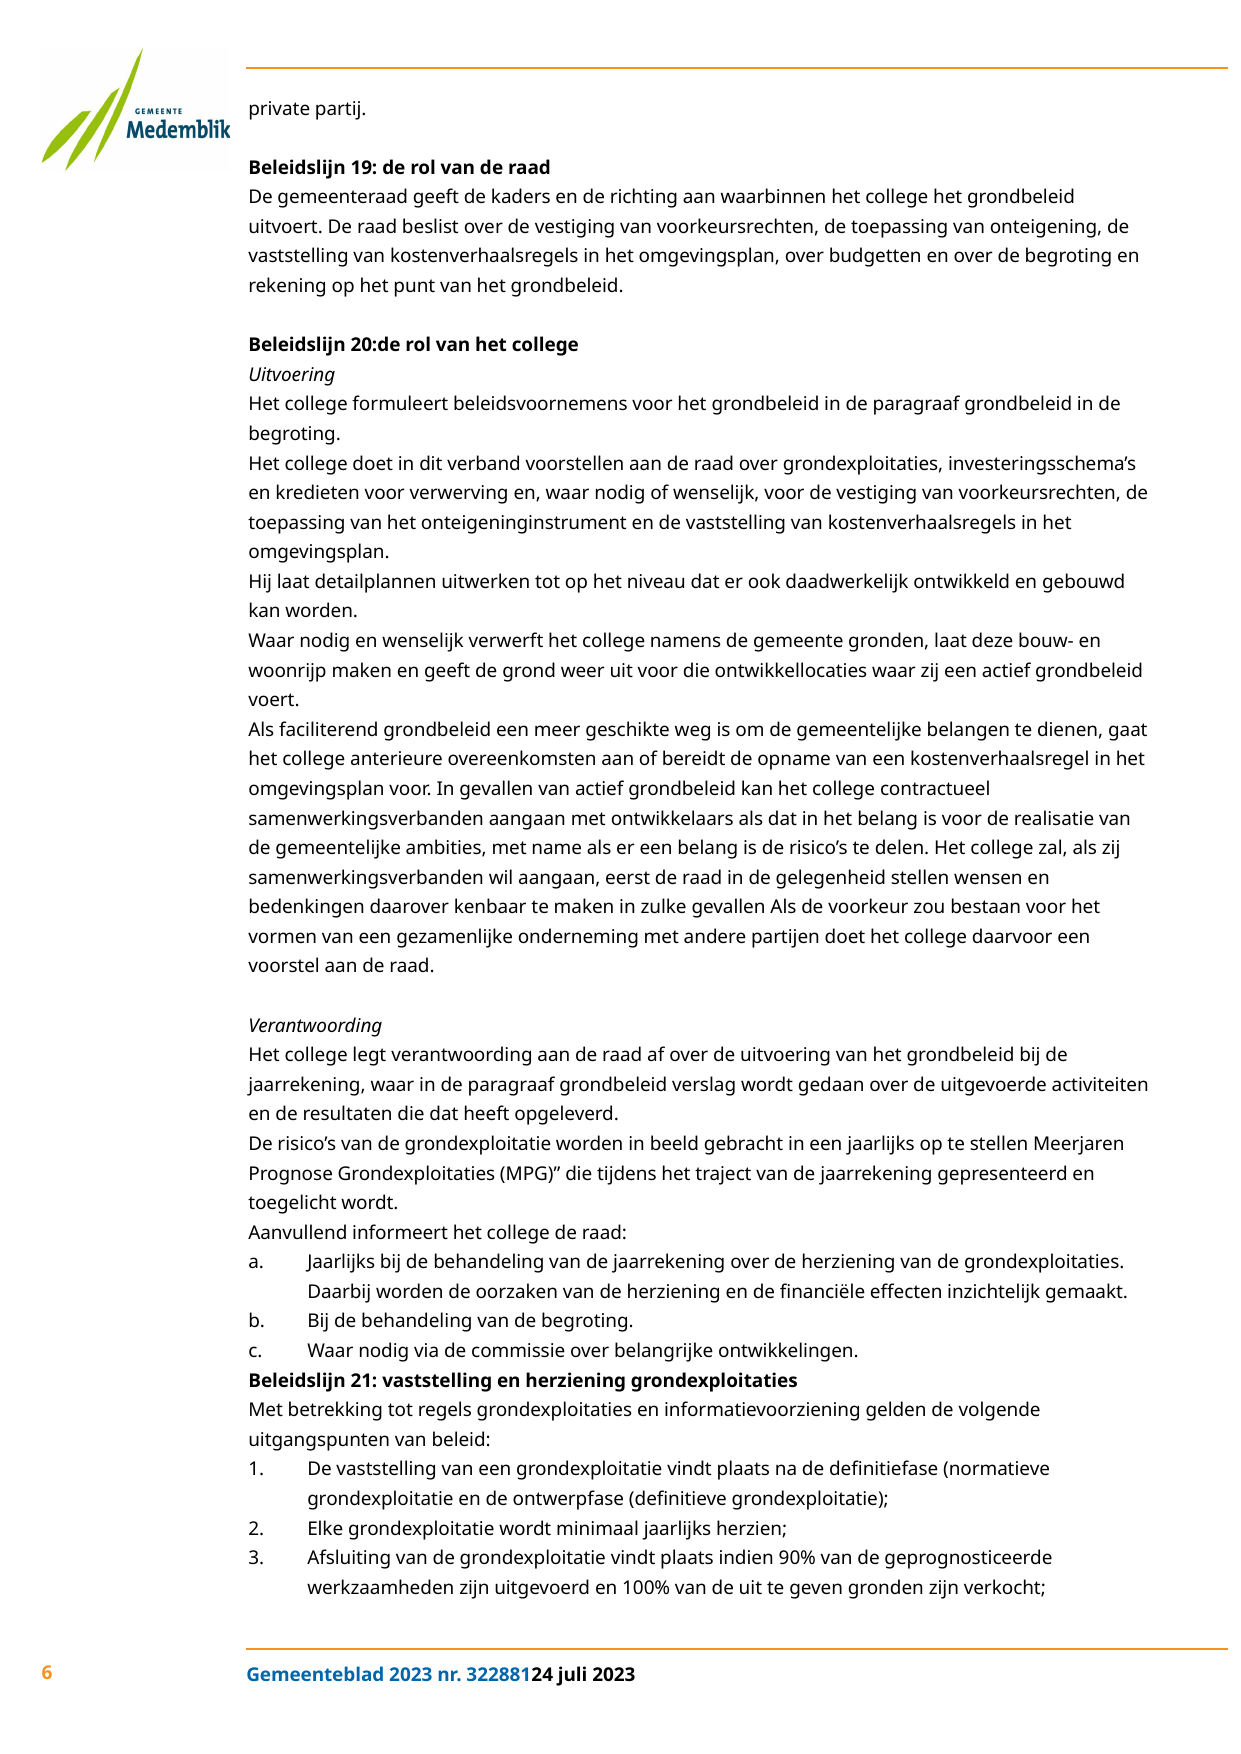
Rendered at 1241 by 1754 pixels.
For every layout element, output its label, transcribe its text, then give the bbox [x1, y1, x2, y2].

list De vaststelling van een grondexploitatie vindt plaats na de definitiefase (normatieve grondexploitatie en de ontwerpfase (definitieve grondexploitatie); [248, 1456, 1152, 1511]
text Het college legt verantwoording aan de raad af over de uitvoering van het grondbeleid bij de jaarrekening, waar in de paragraaf grondbeleid verslag wordt gedaan over de uitgevoerde activiteiten en de resultaten die dat heeft opgeleverd. [248, 1041, 1152, 1126]
text Met betrekking tot regels grondexploitaties en informatievoorziening gelden de volgende uitgangspunten van beleid: [248, 1396, 1152, 1452]
text Beleidslijn 20:de rol van het college [248, 331, 1152, 357]
list Afsluiting van de grondexploitatie vindt plaats indien 90% van de geprognosticeerde werkzaamheden zijn uitgevoerd en 100% van de uit te geven gronden zijn verkocht; [248, 1544, 1152, 1600]
list Bij de behandeling van de begroting. [248, 1308, 1152, 1333]
text Verantwoording [248, 1012, 1152, 1038]
text Het college formuleert beleidsvoornemens voor het grondbeleid in de paragraaf grondbeleid in de begroting. [248, 391, 1152, 446]
text Als faciliterend grondbeleid een meer geschikte weg is om de gemeentelijke belangen te dienen, gaat het college anterieure overeenkomsten aan of bereidt de opname van een kostenverhaalsregel in het omgevingsplan voor. In gevallen van actief grondbeleid kan het college contractueel samenwerkingsverbanden aangaan met ontwikkelaars als dat in het belang is voor de realisatie van de gemeentelijke ambities, met name als er een belang is de risico’s te delen. Het college zal, als zij samenwerkingsverbanden wil aangaan, eerst de raad in de gelegenheid stellen wensen en bedenkingen daarover kenbaar te maken in zulke gevallen Als de voorkeur zou bestaan voor het vormen van een gezamenlijke onderneming met andere partijen doet het college daarvoor een voorstel aan de raad. [248, 716, 1152, 978]
text De risico’s van de grondexploitatie worden in beeld gebracht in een jaarlijks op te stellen Meerjaren Prognose Grondexploitaties (MPG)” die tijdens het traject van de jaarrekening gepresenteerd en toegelicht wordt. [248, 1130, 1152, 1215]
text Aanvullend informeert het college de raad: [248, 1219, 1152, 1245]
text Hij laat detailplannen uitwerken tot op het niveau dat er ook daadwerkelijk ontwikkeld en gebouwd kan worden. [248, 568, 1152, 623]
text Beleidslijn 21: vaststelling en herziening grondexploitaties [248, 1367, 1152, 1393]
text Uitvoering [248, 361, 1152, 387]
text Beleidslijn 19: de rol van de raad [248, 154, 1152, 180]
list Elke grondexploitatie wordt minimaal jaarlijks herzien; [248, 1515, 1152, 1541]
list Waar nodig via de commissie over belangrijke ontwikkelingen. [248, 1337, 1152, 1363]
list Jaarlijks bij de behandeling van de jaarrekening over de herziening van de grondexploitaties. Daarbij worden de oorzaken van de herziening en de financiële effecten inzichtelijk gemaakt. [248, 1248, 1152, 1304]
text Waar nodig en wenselijk verwerft het college namens de gemeente gronden, laat deze bouw- en woonrijp maken en geeft de grond weer uit voor die ontwikkellocaties waar zij een actief grondbeleid voert. [248, 627, 1152, 712]
text private partij. [248, 95, 1152, 121]
text Het college doet in dit verband voorstellen aan de raad over grondexploitaties, investeringsschema’s en kredieten voor verwerving en, waar nodig of wenselijk, voor de vestiging van voorkeursrechten, de toepassing van het onteigeninginstrument en de vaststelling van kostenverhaalsregels in het omgevingsplan. [248, 450, 1152, 564]
picture [41, 47, 231, 172]
text De gemeenteraad geeft de kaders en de richting aan waarbinnen het college het grondbeleid uitvoert. De raad beslist over de vestiging van voorkeursrechten, de toepassing van onteigening, de vaststelling van kostenverhaalsregels in het omgevingsplan, over budgetten en over de begroting en rekening op het punt van het grondbeleid. [248, 183, 1152, 298]
